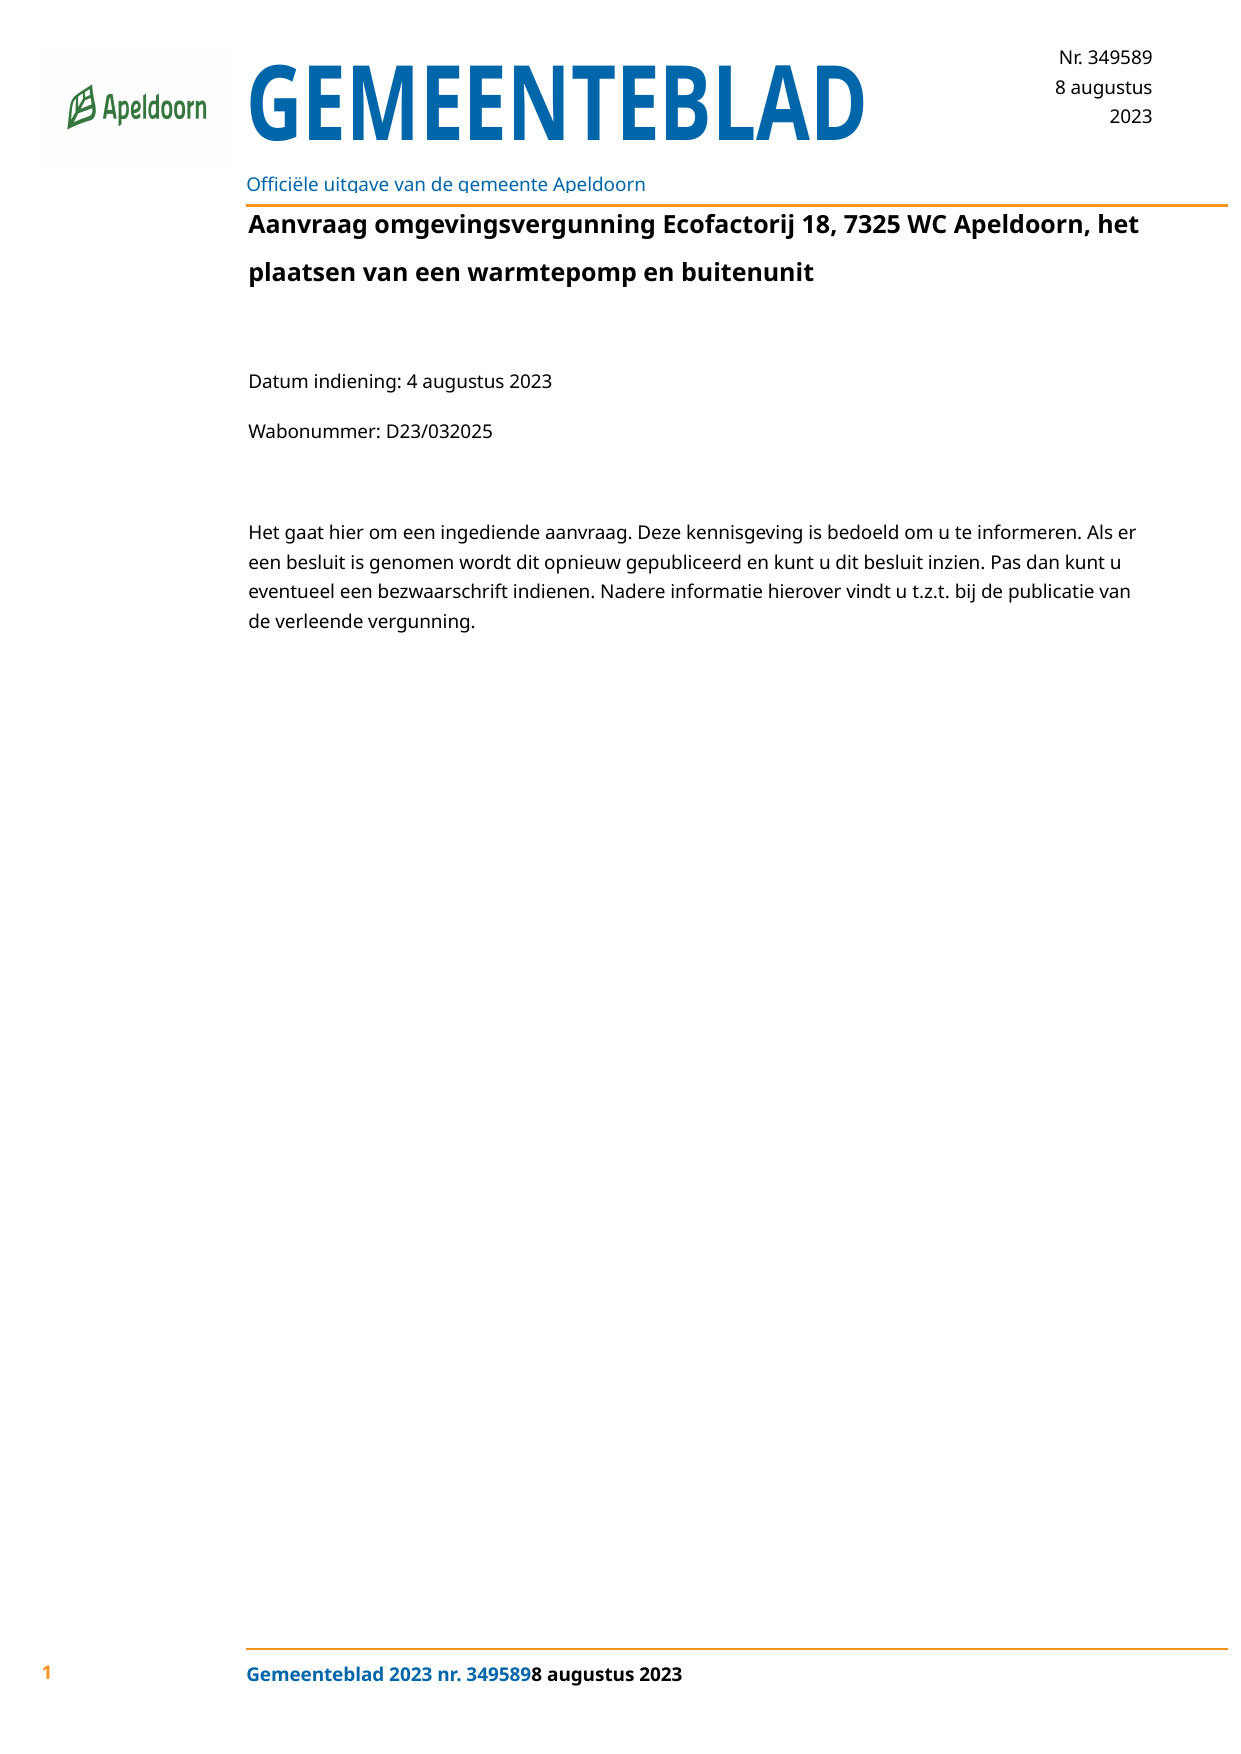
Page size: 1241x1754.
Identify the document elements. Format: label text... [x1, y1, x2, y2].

picture [41, 47, 231, 172]
text Aanvraag omgevingsvergunning Ecofactorij 18, 7325 WC Apeldoorn, het plaatsen van een warmtepomp en buitenunit [248, 207, 1152, 288]
text Datum indiening: 4 augustus 2023 [248, 368, 1152, 394]
text Het gaat hier om een ingediende aanvraag. Deze kennisgeving is bedoeld om u te informeren. Als er een besluit is genomen wordt dit opnieuw gepubliceerd en kunt u dit besluit inzien. Pas dan kunt u eventueel een bezwaarschrift indienen. Nadere informatie hierover vindt u t.z.t. bij de publicatie van de verleende vergunning. [248, 519, 1152, 634]
text Wabonummer: D23/032025 [248, 419, 1152, 444]
